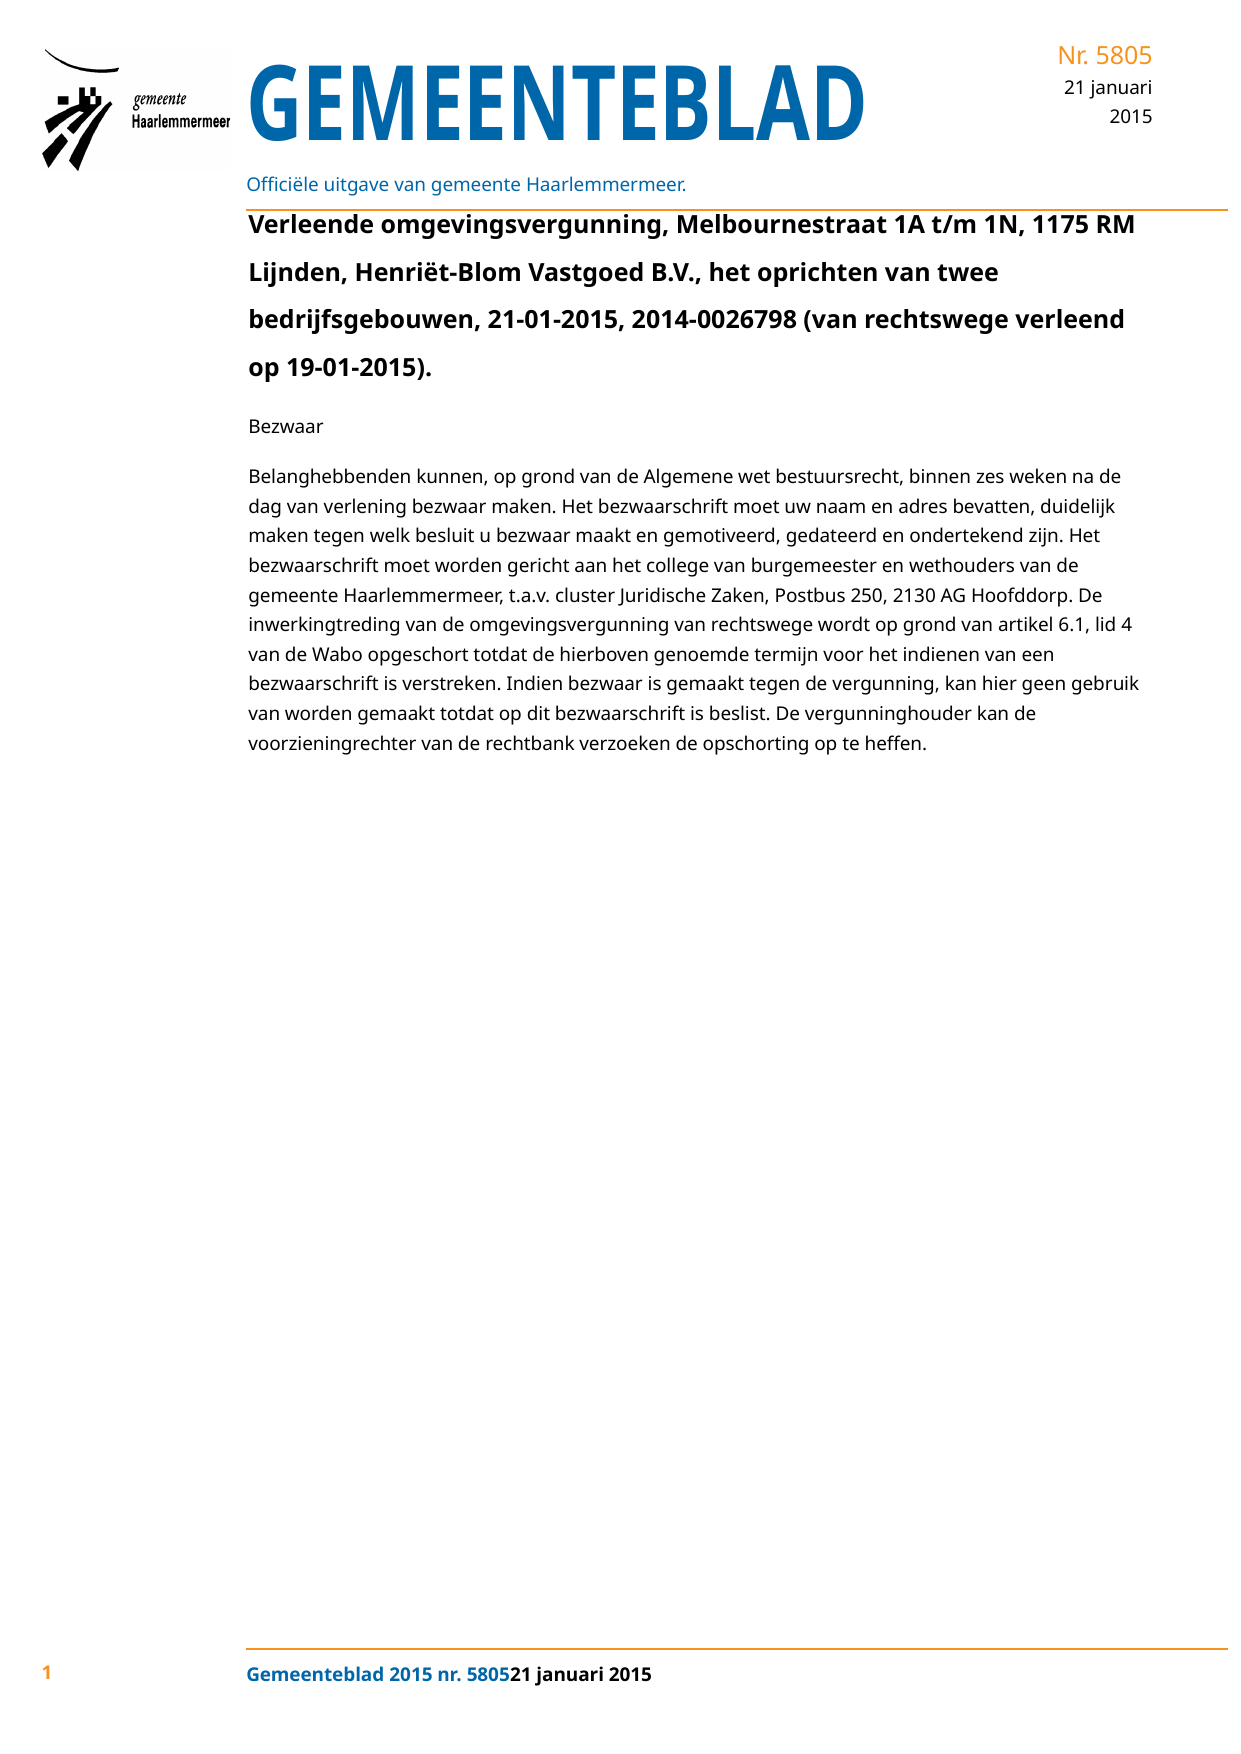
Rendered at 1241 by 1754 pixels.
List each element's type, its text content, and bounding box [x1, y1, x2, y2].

text Verleende omgevingsvergunning, Melbournestraat 1A t/m 1N, 1175 RM Lijnden, Henriët-Blom Vastgoed B.V., het oprichten van twee bedrijfsgebouwen, 21-01-2015, 2014-0026798 (van rechtswege verleend op 19-01-2015). [248, 211, 1152, 384]
text Belanghebbenden kunnen, op grond van de Algemene wet bestuursrecht, binnen zes weken na de dag van verlening bezwaar maken. Het bezwaarschrift moet uw naam en adres bevatten, duidelijk maken tegen welk besluit u bezwaar maakt en gemotiveerd, gedateerd en ondertekend zijn. Het bezwaarschrift moet worden gericht aan het college van burgemeester en wethouders van de gemeente Haarlemmermeer, t.a.v. cluster Juridische Zaken, Postbus 250, 2130 AG Hoofddorp. De inwerkingtreding van de omgevingsvergunning van rechtswege wordt op grond van artikel 6.1, lid 4 van de Wabo opgeschort totdat de hierboven genoemde termijn voor het indienen van een bezwaarschrift is verstreken. Indien bezwaar is gemaakt tegen de vergunning, kan hier geen gebruik van worden gemaakt totdat op dit bezwaarschrift is beslist. De vergunninghouder kan de voorzieningrechter van de rechtbank verzoeken de opschorting op te heffen. [248, 463, 1152, 756]
picture [41, 47, 231, 172]
text Bezwaar [248, 413, 1152, 439]
